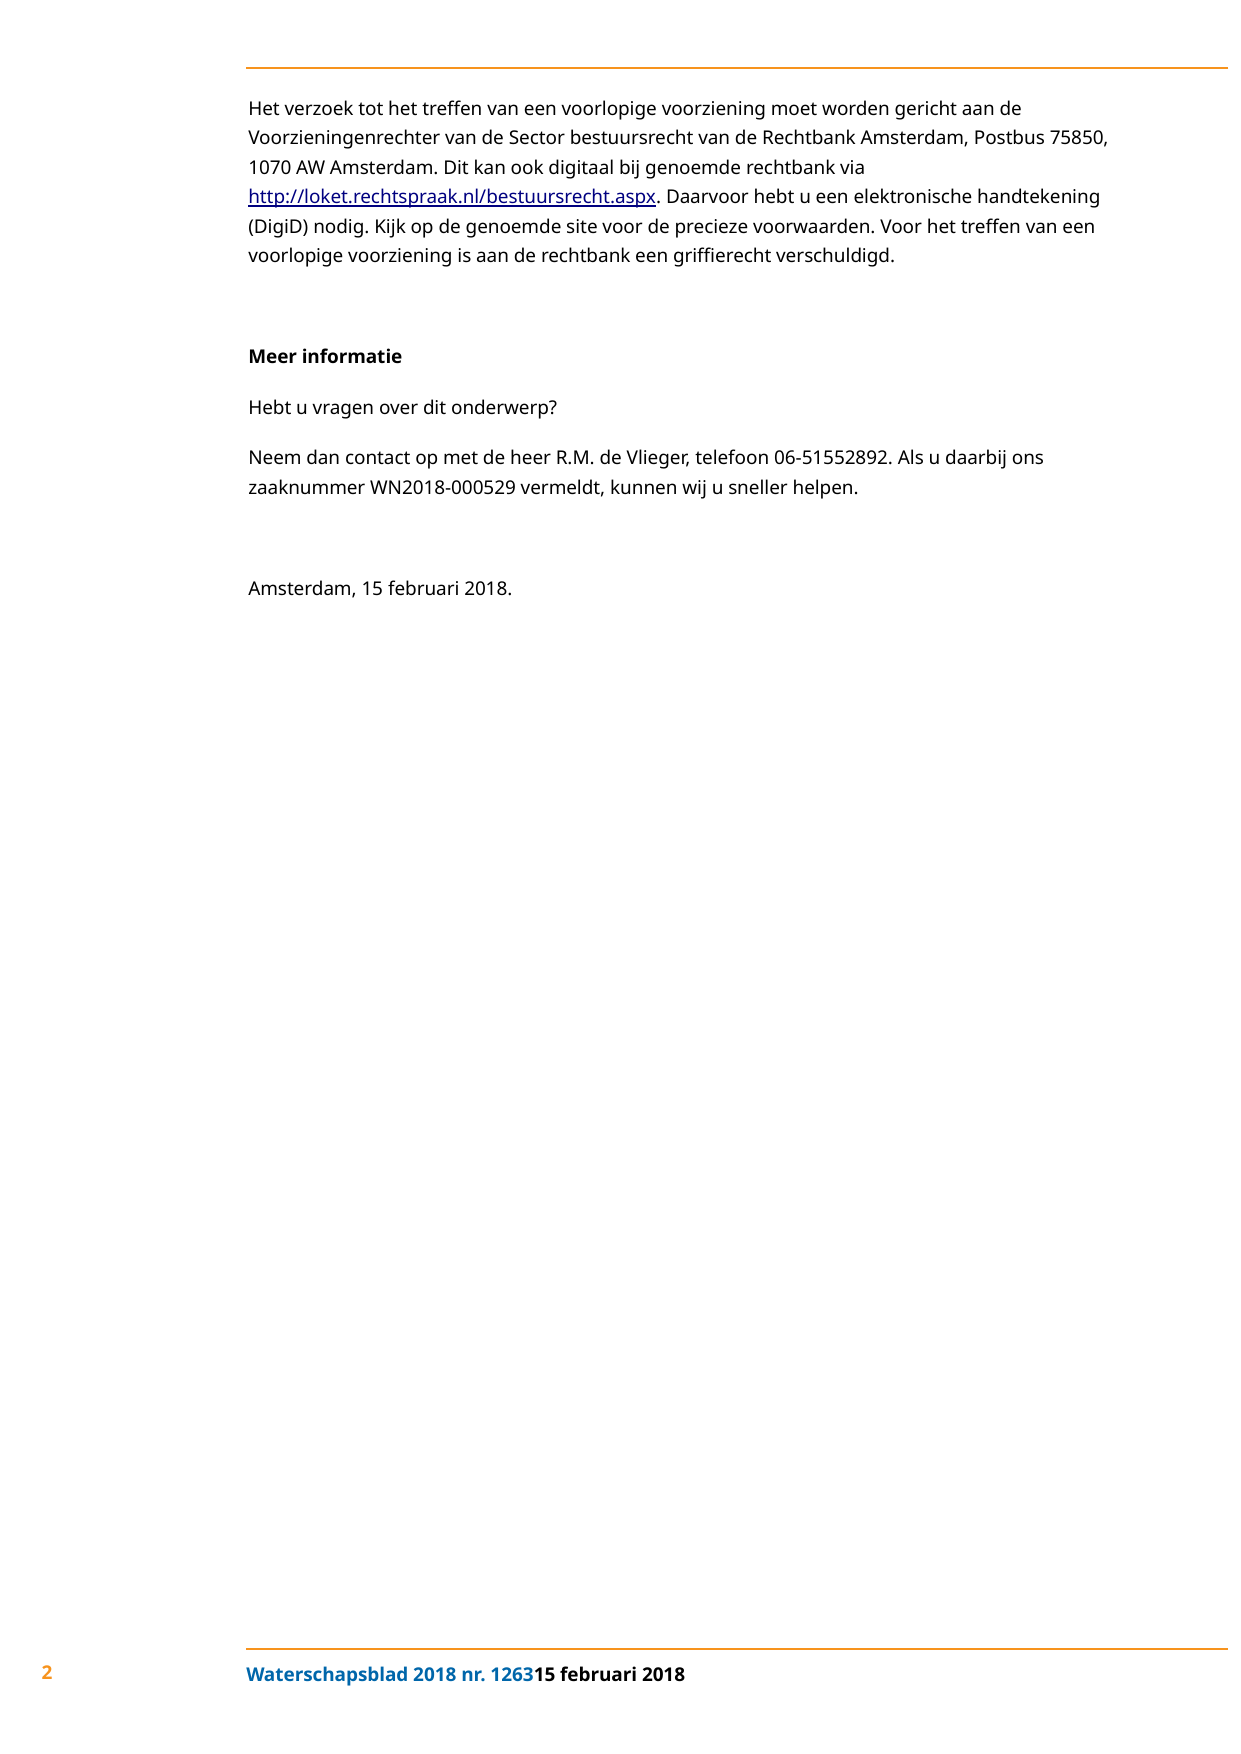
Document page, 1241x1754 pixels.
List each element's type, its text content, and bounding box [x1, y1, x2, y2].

text Hebt u vragen over dit onderwerp? [248, 394, 1152, 420]
text Neem dan contact op met de heer R.M. de Vlieger, telefoon 06-51552892. Als u daarbij ons zaaknummer WN2018-000529 vermeldt, kunnen wij u sneller helpen. [248, 444, 1152, 500]
text Amsterdam, 15 februari 2018. [248, 575, 1152, 601]
picture [41, 47, 231, 172]
text Het verzoek tot het treffen van een voorlopige voorziening moet worden gericht aan de Voorzieningenrechter van de Sector bestuursrecht van de Rechtbank Amsterdam, Postbus 75850, 1070 AW Amsterdam. Dit kan ook digitaal bij genoemde rechtbank via http://loket.rechtspraak.nl/bestuursrecht.aspx. Daarvoor hebt u een elektronische handtekening (DigiD) nodig. Kijk op de genoemde site voor de precieze voorwaarden. Voor het treffen van een voorlopige voorziening is aan de rechtbank een griffierecht verschuldigd. [248, 95, 1152, 268]
text Meer informatie [248, 343, 1152, 369]
